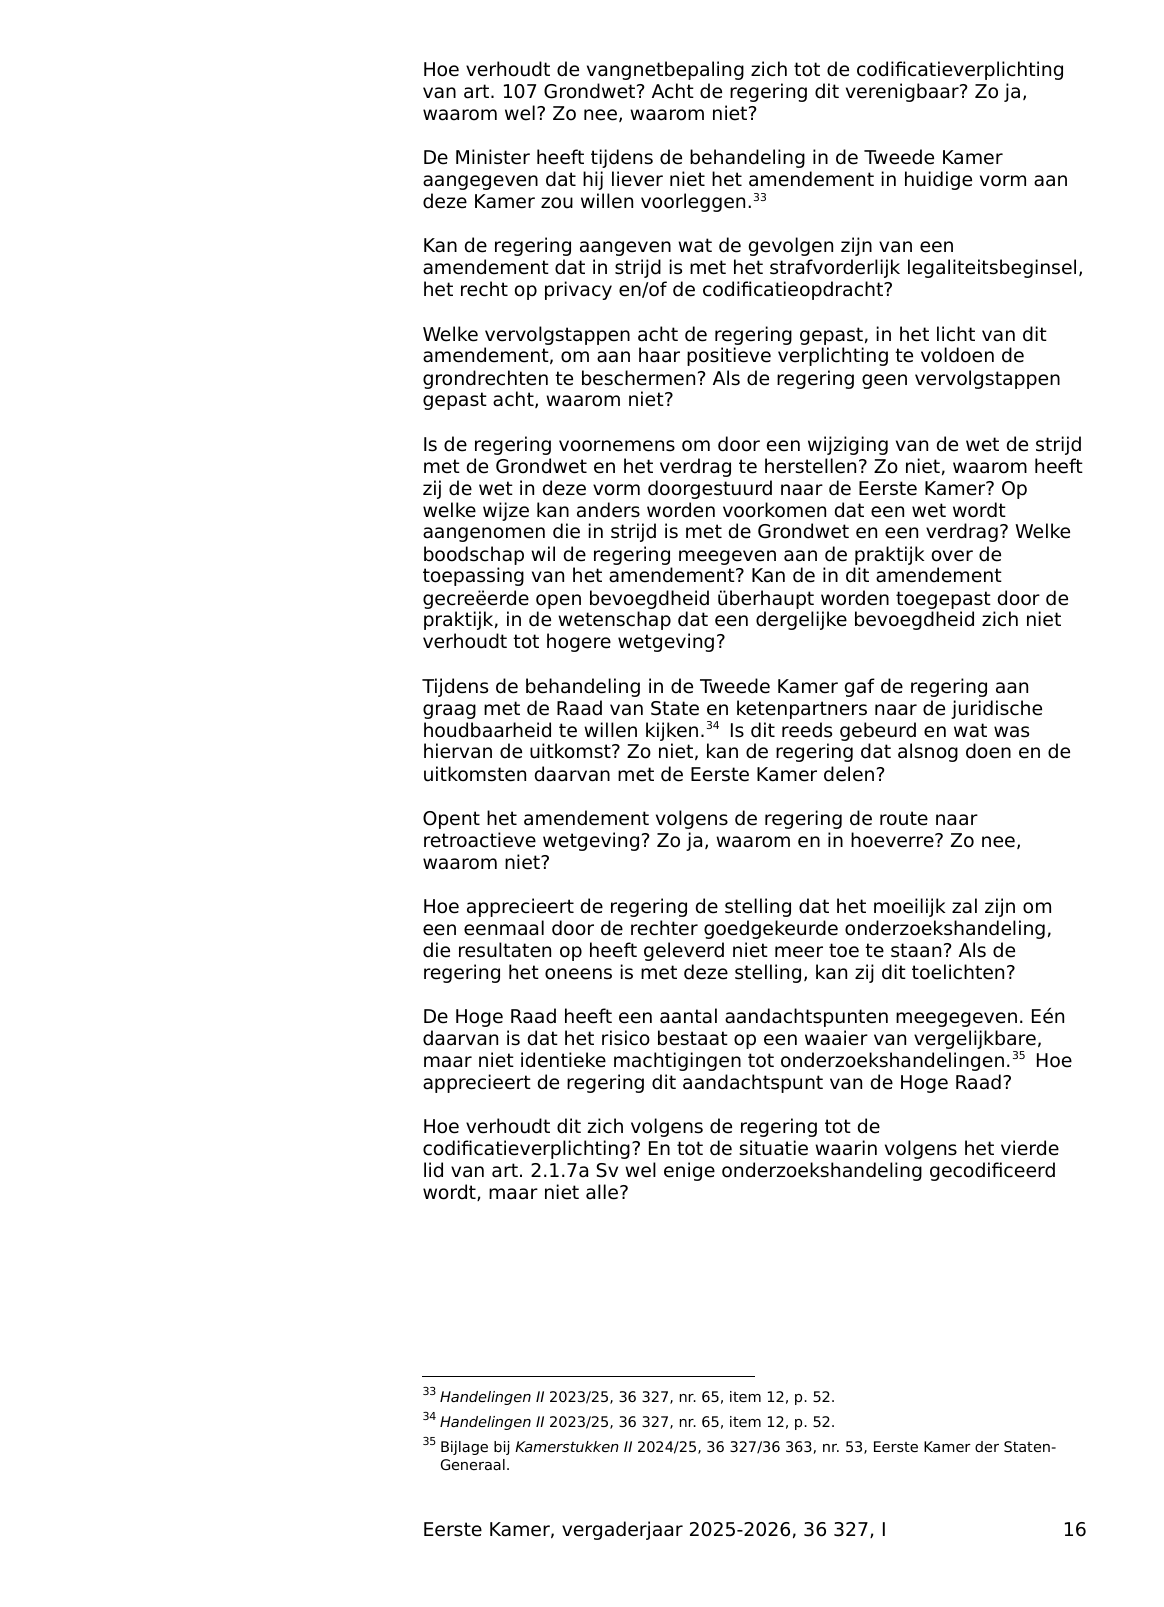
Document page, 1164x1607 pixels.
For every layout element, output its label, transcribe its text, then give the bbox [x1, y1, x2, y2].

text Tijdens de behandeling in de Tweede Kamer gaf de regering aan graag met de Raad van State en ketenpartners naar de juridische houdbaarheid te willen kijken. Is dit reeds gebeurd en wat was hiervan de uitkomst? Zo niet, kan de regering dat alsnog doen en de uitkomsten daarvan met de Eerste Kamer delen? [422, 676, 1087, 785]
text Kan de regering aangeven wat de gevolgen zijn van een amendement dat in strijd is met het strafvorderlijk legaliteitsbeginsel, het recht op privacy en/of de codificatieopdracht? [422, 235, 1087, 301]
text Welke vervolgstappen acht de regering gepast, in het licht van dit amendement, om aan haar positieve verplichting te voldoen de grondrechten te beschermen? Als de regering geen vervolgstappen gepast acht, waarom niet? [422, 323, 1087, 411]
text Is de regering voornemens om door een wijziging van de wet de strijd met de Grondwet en het verdrag te herstellen? Zo niet, waarom heeft zij de wet in deze vorm doorgestuurd naar de Eerste Kamer? Op welke wijze kan anders worden voorkomen dat een wet wordt aangenomen die in strijd is met de Grondwet en een verdrag? Welke boodschap wil de regering meegeven aan de praktijk over de toepassing van het amendement? Kan de in dit amendement gecreëerde open bevoegdheid überhaupt worden toegepast door de praktijk, in de wetenschap dat een dergelijke bevoegdheid zich niet verhoudt tot hogere wetgeving? [422, 433, 1087, 653]
text De Hoge Raad heeft een aantal aandachtspunten meegegeven. Eén daarvan is dat het risico bestaat op een waaier van vergelijkbare, maar niet identieke machtigingen tot onderzoekshandelingen. Hoe apprecieert de regering dit aandachtspunt van de Hoge Raad? [422, 1006, 1087, 1094]
text Hoe apprecieert de regering de stelling dat het moeilijk zal zijn om een eenmaal door de rechter goedgekeurde onderzoekshandeling, die resultaten op heeft geleverd niet meer toe te staan? Als de regering het oneens is met deze stelling, kan zij dit toelichten? [422, 896, 1087, 984]
text Hoe verhoudt de vangnetbepaling zich tot de codificatieverplichting van art. 107 Grondwet? Acht de regering dit verenigbaar? Zo ja, waarom wel? Zo nee, waarom niet? [422, 59, 1087, 125]
text Bijlage bij Kamerstukken II 2024/25, 36 327/36 363, nr. 53, Eerste Kamer der Staten-Generaal. [422, 1435, 1087, 1474]
text Hoe verhoudt dit zich volgens de regering tot de codificatieverplichting? En tot de situatie waarin volgens het vierde lid van art. 2.1.7a Sv wel enige onderzoekshandeling gecodificeerd wordt, maar niet alle? [422, 1116, 1087, 1204]
text De Minister heeft tijdens de behandeling in de Tweede Kamer aangegeven dat hij liever niet het amendement in huidige vorm aan deze Kamer zou willen voorleggen. [422, 147, 1087, 213]
text Handelingen II 2023/25, 36 327, nr. 65, item 12, p. 52. [422, 1385, 1087, 1407]
text Opent het amendement volgens de regering de route naar retroactieve wetgeving? Zo ja, waarom en in hoeverre? Zo nee, waarom niet? [422, 808, 1087, 873]
text Handelingen II 2023/25, 36 327, nr. 65, item 12, p. 52. [422, 1410, 1087, 1432]
